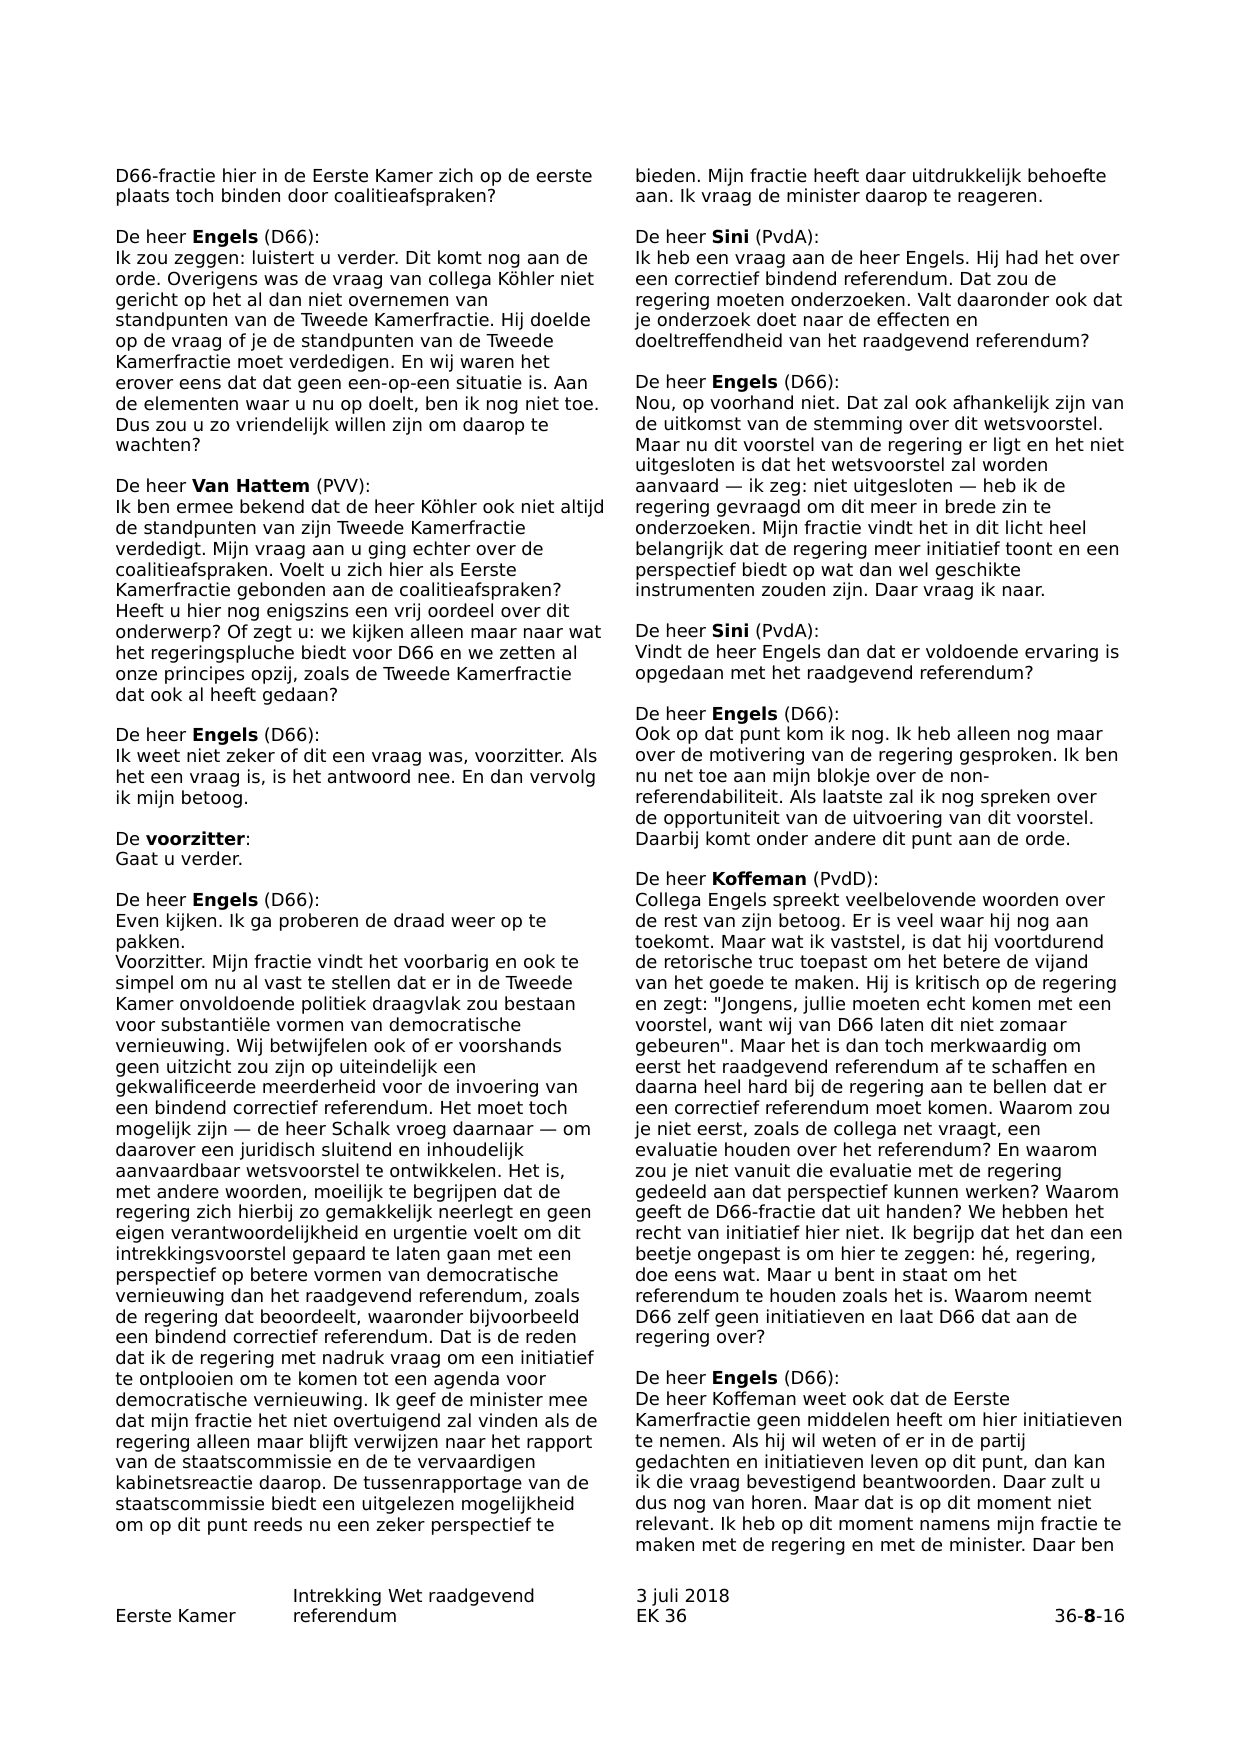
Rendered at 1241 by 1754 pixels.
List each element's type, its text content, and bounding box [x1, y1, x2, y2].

text D66-fractie hier in de Eerste Kamer zich op de eerste plaats toch binden door coalitieafspraken? [115, 165, 605, 207]
text De heer Engels (D66): [115, 227, 605, 248]
text Gaat u verder. [115, 849, 605, 870]
text bieden. Mijn fractie heeft daar uitdrukkelijk behoefte aan. Ik vraag de minister daarop te reageren. [635, 165, 1125, 207]
text De heer Engels (D66): [115, 725, 605, 746]
text De voorzitter: [115, 828, 605, 849]
text De heer Engels (D66): [635, 372, 1125, 393]
text De heer Engels (D66): [635, 1368, 1125, 1389]
text Collega Engels spreekt veelbelovende woorden over de rest van zijn betoog. Er is veel waar hij nog aan toekomt. Maar wat ik vaststel, is dat hij voortdurend de retorische truc toepast om het betere de vijand van het goede te maken. Hij is kritisch op de regering en zegt: "Jongens, jullie moeten echt komen met een voorstel, want wij van D66 laten dit niet zomaar gebeuren". Maar het is dan toch merkwaardig om eerst het raadgevend referendum af te schaffen en daarna heel hard bij de regering aan te bellen dat er een correctief referendum moet komen. Waarom zou je niet eerst, zoals de collega net vraagt, een evaluatie houden over het referendum? En waarom zou je niet vanuit die evaluatie met de regering gedeeld aan dat perspectief kunnen werken? Waarom geeft de D66-fractie dat uit handen? We hebben het recht van initiatief hier niet. Ik begrijp dat het dan een beetje ongepast is om hier te zeggen: hé, regering, doe eens wat. Maar u bent in staat om het referendum te houden zoals het is. Waarom neemt D66 zelf geen initiatieven en laat D66 dat aan de regering over? [635, 890, 1125, 1348]
text Ik zou zeggen: luistert u verder. Dit komt nog aan de orde. Overigens was de vraag van collega Köhler niet gericht op het al dan niet overnemen van standpunten van de Tweede Kamerfractie. Hij doelde op de vraag of je de standpunten van de Tweede Kamerfractie moet verdedigen. En wij waren het erover eens dat dat geen een-op-een situatie is. Aan de elementen waar u nu op doelt, ben ik nog niet toe. Dus zou u zo vriendelijk willen zijn om daarop te wachten? [115, 248, 605, 456]
text Voorzitter. Mijn fractie vindt het voorbarig en ook te simpel om nu al vast te stellen dat er in de Tweede Kamer onvoldoende politiek draagvlak zou bestaan voor substantiële vormen van democratische vernieuwing. Wij betwijfelen ook of er voorshands geen uitzicht zou zijn op uiteindelijk een gekwalificeerde meerderheid voor de invoering van een bindend correctief referendum. Het moet toch mogelijk zijn — de heer Schalk vroeg daarnaar — om daarover een juridisch sluitend en inhoudelijk aanvaardbaar wetsvoorstel te ontwikkelen. Het is, met andere woorden, moeilijk te begrijpen dat de regering zich hierbij zo gemakkelijk neerlegt en geen eigen verantwoordelijkheid en urgentie voelt om dit intrekkingsvoorstel gepaard te laten gaan met een perspectief op betere vormen van democratische vernieuwing dan het raadgevend referendum, zoals de regering dat beoordeelt, waaronder bijvoorbeeld een bindend correctief referendum. Dat is de reden dat ik de regering met nadruk vraag om een initiatief te ontplooien om te komen tot een agenda voor democratische vernieuwing. Ik geef de minister mee dat mijn fractie het niet overtuigend zal vinden als de regering alleen maar blijft verwijzen naar het rapport van de staatscommissie en de te vervaardigen kabinetsreactie daarop. De tussenrapportage van de staatscommissie biedt een uitgelezen mogelijkheid om op dit punt reeds nu een zeker perspectief te [115, 952, 605, 1536]
text De heer Koffeman (PvdD): [635, 869, 1125, 890]
text De heer Engels (D66): [635, 703, 1125, 724]
text Vindt de heer Engels dan dat er voldoende ervaring is opgedaan met het raadgevend referendum? [635, 642, 1125, 683]
text De heer Van Hattem (PVV): [115, 476, 605, 497]
text Ik heb een vraag aan de heer Engels. Hij had het over een correctief bindend referendum. Dat zou de regering moeten onderzoeken. Valt daaronder ook dat je onderzoek doet naar de effecten en doeltreffendheid van het raadgevend referendum? [635, 248, 1125, 352]
text Even kijken. Ik ga proberen de draad weer op te pakken. [115, 911, 605, 952]
text Ik weet niet zeker of dit een vraag was, voorzitter. Als het een vraag is, is het antwoord nee. En dan vervolg ik mijn betoog. [115, 746, 605, 808]
text Ik ben ermee bekend dat de heer Köhler ook niet altijd de standpunten van zijn Tweede Kamerfractie verdedigt. Mijn vraag aan u ging echter over de coalitieafspraken. Voelt u zich hier als Eerste Kamerfractie gebonden aan de coalitieafspraken? Heeft u hier nog enigszins een vrij oordeel over dit onderwerp? Of zegt u: we kijken alleen maar naar wat het regeringspluche biedt voor D66 en we zetten al onze principes opzij, zoals de Tweede Kamerfractie dat ook al heeft gedaan? [115, 497, 605, 705]
text De heer Koffeman weet ook dat de Eerste Kamerfractie geen middelen heeft om hier initiatieven te nemen. Als hij wil weten of er in de partij gedachten en initiatieven leven op dit punt, dan kan ik die vraag bevestigend beantwoorden. Daar zult u dus nog van horen. Maar dat is op dit moment niet relevant. Ik heb op dit moment namens mijn fractie te maken met de regering en met de minister. Daar ben [635, 1389, 1125, 1556]
text De heer Engels (D66): [115, 890, 605, 911]
text De heer Sini (PvdA): [635, 227, 1125, 248]
text De heer Sini (PvdA): [635, 621, 1125, 642]
text Nou, op voorhand niet. Dat zal ook afhankelijk zijn van de uitkomst van de stemming over dit wetsvoorstel. Maar nu dit voorstel van de regering er ligt en het niet uitgesloten is dat het wetsvoorstel zal worden aanvaard — ik zeg: niet uitgesloten — heb ik de regering gevraagd om dit meer in brede zin te onderzoeken. Mijn fractie vindt het in dit licht heel belangrijk dat de regering meer initiatief toont en een perspectief biedt op wat dan wel geschikte instrumenten zouden zijn. Daar vraag ik naar. [635, 393, 1125, 601]
text Ook op dat punt kom ik nog. Ik heb alleen nog maar over de motivering van de regering gesproken. Ik ben nu net toe aan mijn blokje over de non-referendabiliteit. Als laatste zal ik nog spreken over de opportuniteit van de uitvoering van dit voorstel. Daarbij komt onder andere dit punt aan de orde. [635, 724, 1125, 849]
